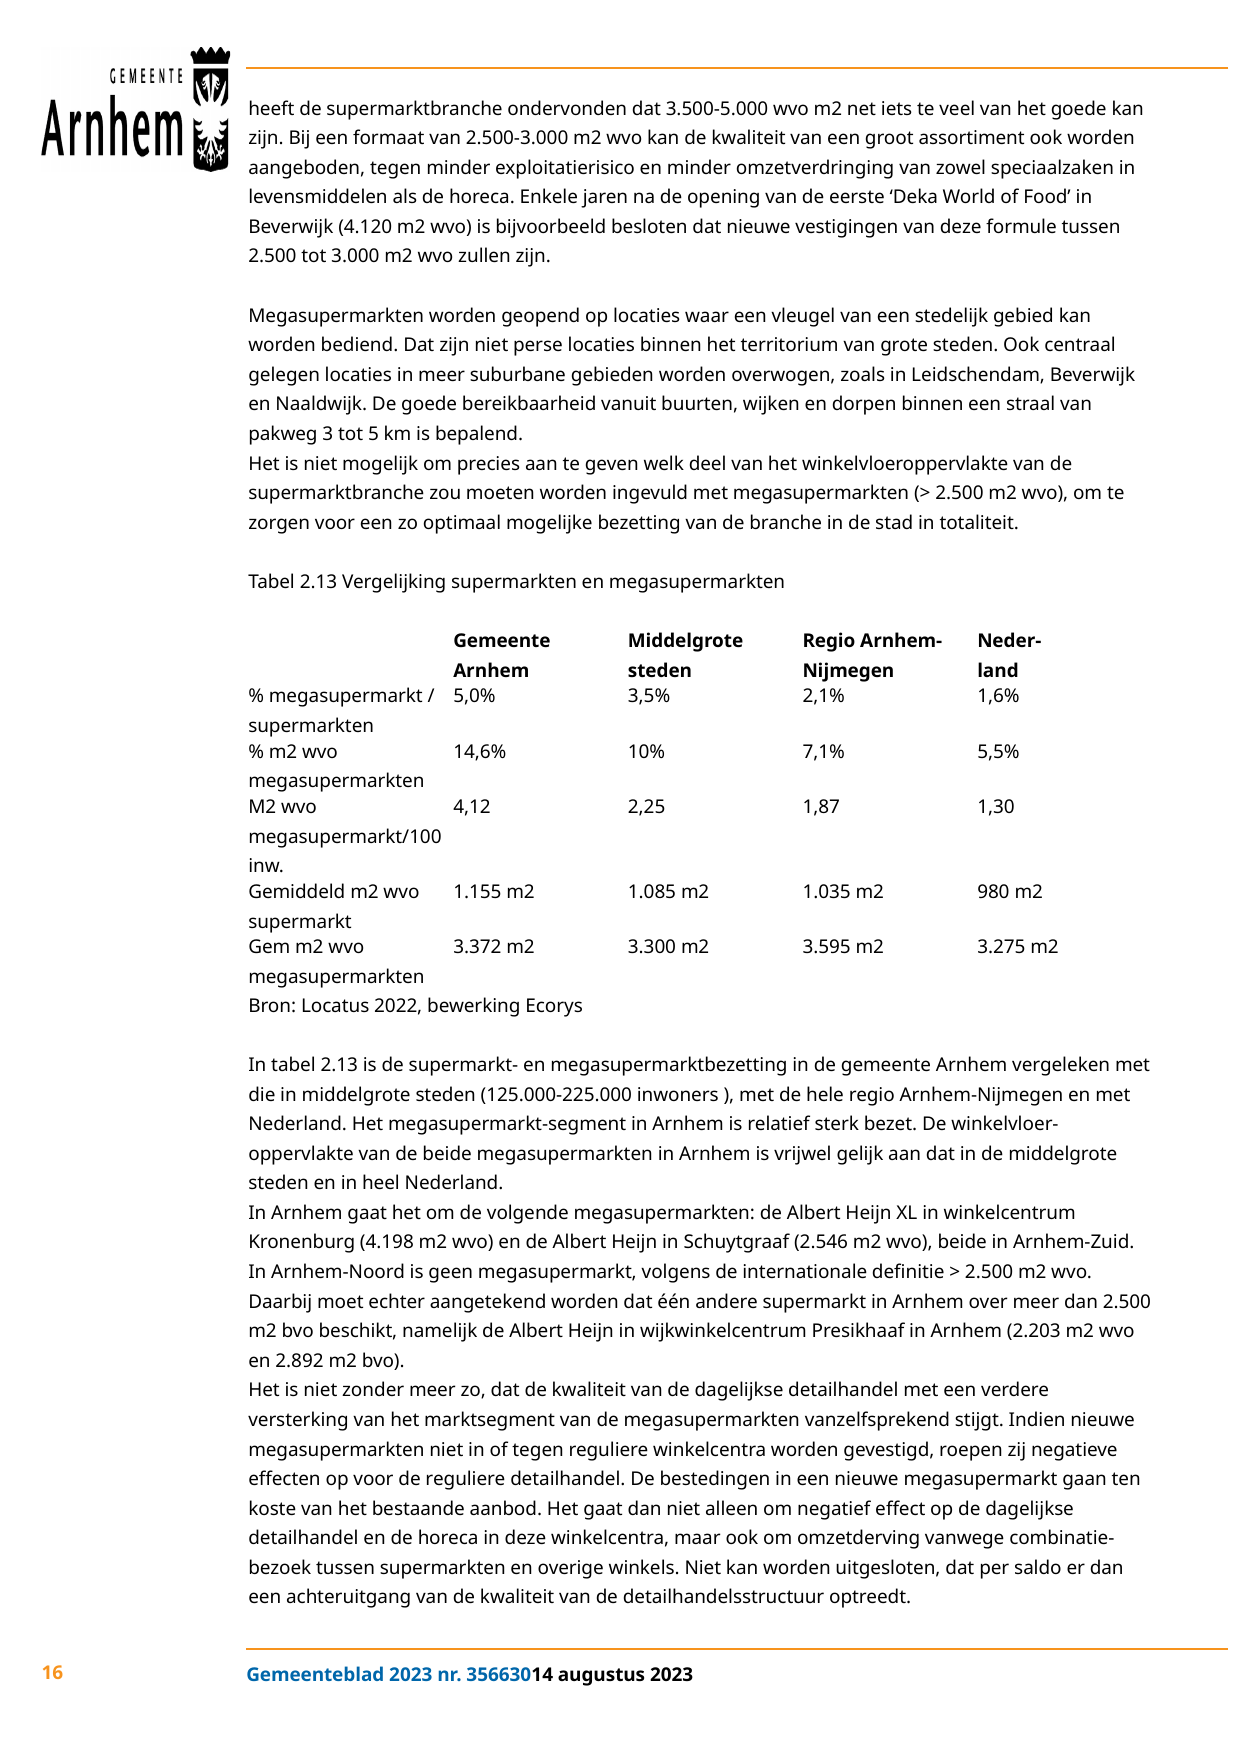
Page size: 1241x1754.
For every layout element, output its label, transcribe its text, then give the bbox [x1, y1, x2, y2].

picture [41, 47, 231, 172]
table_cell M2 wvo megasupermarkt/100 inw. [248, 793, 453, 878]
table_header Middelgrote steden [628, 628, 802, 683]
text In Arnhem gaat het om de volgende megasupermarkten: de Albert Heijn XL in winkelcentrum Kronenburg (4.198 m2 wvo) en de Albert Heijn in Schuytgraaf (2.546 m2 wvo), beide in Arnhem-Zuid. In Arnhem-Noord is geen megasupermarkt, volgens de internationale definitie > 2.500 m2 wvo. Daarbij moet echter aangetekend worden dat één andere supermarkt in Arnhem over meer dan 2.500 m2 bvo beschikt, namelijk de Albert Heijn in wijkwinkelcentrum Presikhaaf in Arnhem (2.203 m2 wvo en 2.892 m2 bvo). [248, 1199, 1152, 1373]
table_cell 5,5% [977, 738, 1152, 793]
table_cell 2,1% [802, 683, 977, 738]
table_cell 1,30 [977, 793, 1152, 878]
table_cell 5,0% [453, 683, 628, 738]
text Tabel 2.13 Vergelijking supermarkten en megasupermarkten [248, 568, 1152, 594]
table_cell 4,12 [453, 793, 628, 878]
table_cell 3.275 m2 [977, 934, 1152, 989]
text Het is niet mogelijk om precies aan te geven welk deel van het winkelvloeroppervlakte van de supermarktbranche zou moeten worden ingevuld met megasupermarkten (> 2.500 m2 wvo), om te zorgen voor een zo optimaal mogelijke bezetting van de branche in de stad in totaliteit. [248, 450, 1152, 535]
table_cell 980 m2 [977, 878, 1152, 933]
table_cell 3,5% [628, 683, 802, 738]
table_cell 3.300 m2 [628, 934, 802, 989]
text Megasupermarkten worden geopend op locaties waar een vleugel van een stedelijk gebied kan worden bediend. Dat zijn niet perse locaties binnen het territorium van grote steden. Ook centraal gelegen locaties in meer suburbane gebieden worden overwogen, zoals in Leidschendam, Beverwijk en Naaldwijk. De goede bereikbaarheid vanuit buurten, wijken en dorpen binnen een straal van pakweg 3 tot 5 km is bepalend. [248, 302, 1152, 446]
table_cell 1.085 m2 [628, 878, 802, 933]
table_cell 2,25 [628, 793, 802, 878]
table_cell 7,1% [802, 738, 977, 793]
text heeft de supermarktbranche ondervonden dat 3.500-5.000 wvo m2 net iets te veel van het goede kan zijn. Bij een formaat van 2.500-3.000 m2 wvo kan de kwaliteit van een groot assortiment ook worden aangeboden, tegen minder exploitatierisico en minder omzetverdringing van zowel speciaalzaken in levensmiddelen als de horeca. Enkele jaren na de opening van de eerste ‘Deka World of Food’ in Beverwijk (4.120 m2 wvo) is bijvoorbeeld besloten dat nieuwe vestigingen van deze formule tussen 2.500 tot 3.000 m2 wvo zullen zijn. [248, 95, 1152, 268]
text Bron: Locatus 2022, bewerking Ecorys [248, 992, 1152, 1018]
table_cell Gem m2 wvo megasupermarkten [248, 934, 453, 989]
text In tabel 2.13 is de supermarkt- en megasupermarktbezetting in de gemeente Arnhem vergeleken met die in middelgrote steden (125.000-225.000 inwoners ), met de hele regio Arnhem-Nijmegen en met Nederland. Het megasupermarkt-segment in Arnhem is relatief sterk bezet. De winkelvloer-oppervlakte van de beide megasupermarkten in Arnhem is vrijwel gelijk aan dat in de middelgrote steden en in heel Nederland. [248, 1051, 1152, 1195]
table_header Neder- land [977, 628, 1152, 683]
table_header Gemeente Arnhem [453, 628, 628, 683]
table_cell 10% [628, 738, 802, 793]
table_cell 1.155 m2 [453, 878, 628, 933]
table_cell 3.372 m2 [453, 934, 628, 989]
table_cell 1.035 m2 [802, 878, 977, 933]
table_cell % m2 wvo megasupermarkten [248, 738, 453, 793]
text Het is niet zonder meer zo, dat de kwaliteit van de dagelijkse detailhandel met een verdere versterking van het marktsegment van de megasupermarkten vanzelfsprekend stijgt. Indien nieuwe megasupermarkten niet in of tegen reguliere winkelcentra worden gevestigd, roepen zij negatieve effecten op voor de reguliere detailhandel. De bestedingen in een nieuwe megasupermarkt gaan ten koste van het bestaande aanbod. Het gaat dan niet alleen om negatief effect op de dagelijkse detailhandel en de horeca in deze winkelcentra, maar ook om omzetderving vanwege combinatie-bezoek tussen supermarkten en overige winkels. Niet kan worden uitgesloten, dat per saldo er dan een achteruitgang van de kwaliteit van de detailhandelsstructuur optreedt. [248, 1377, 1152, 1609]
table_cell % megasupermarkt / supermarkten [248, 683, 453, 738]
table_cell 1,87 [802, 793, 977, 878]
table_header Regio Arnhem-Nijmegen [802, 628, 977, 683]
table_header [248, 628, 453, 683]
table_cell Gemiddeld m2 wvo supermarkt [248, 878, 453, 933]
table_cell 14,6% [453, 738, 628, 793]
table_cell 3.595 m2 [802, 934, 977, 989]
table_cell 1,6% [977, 683, 1152, 738]
